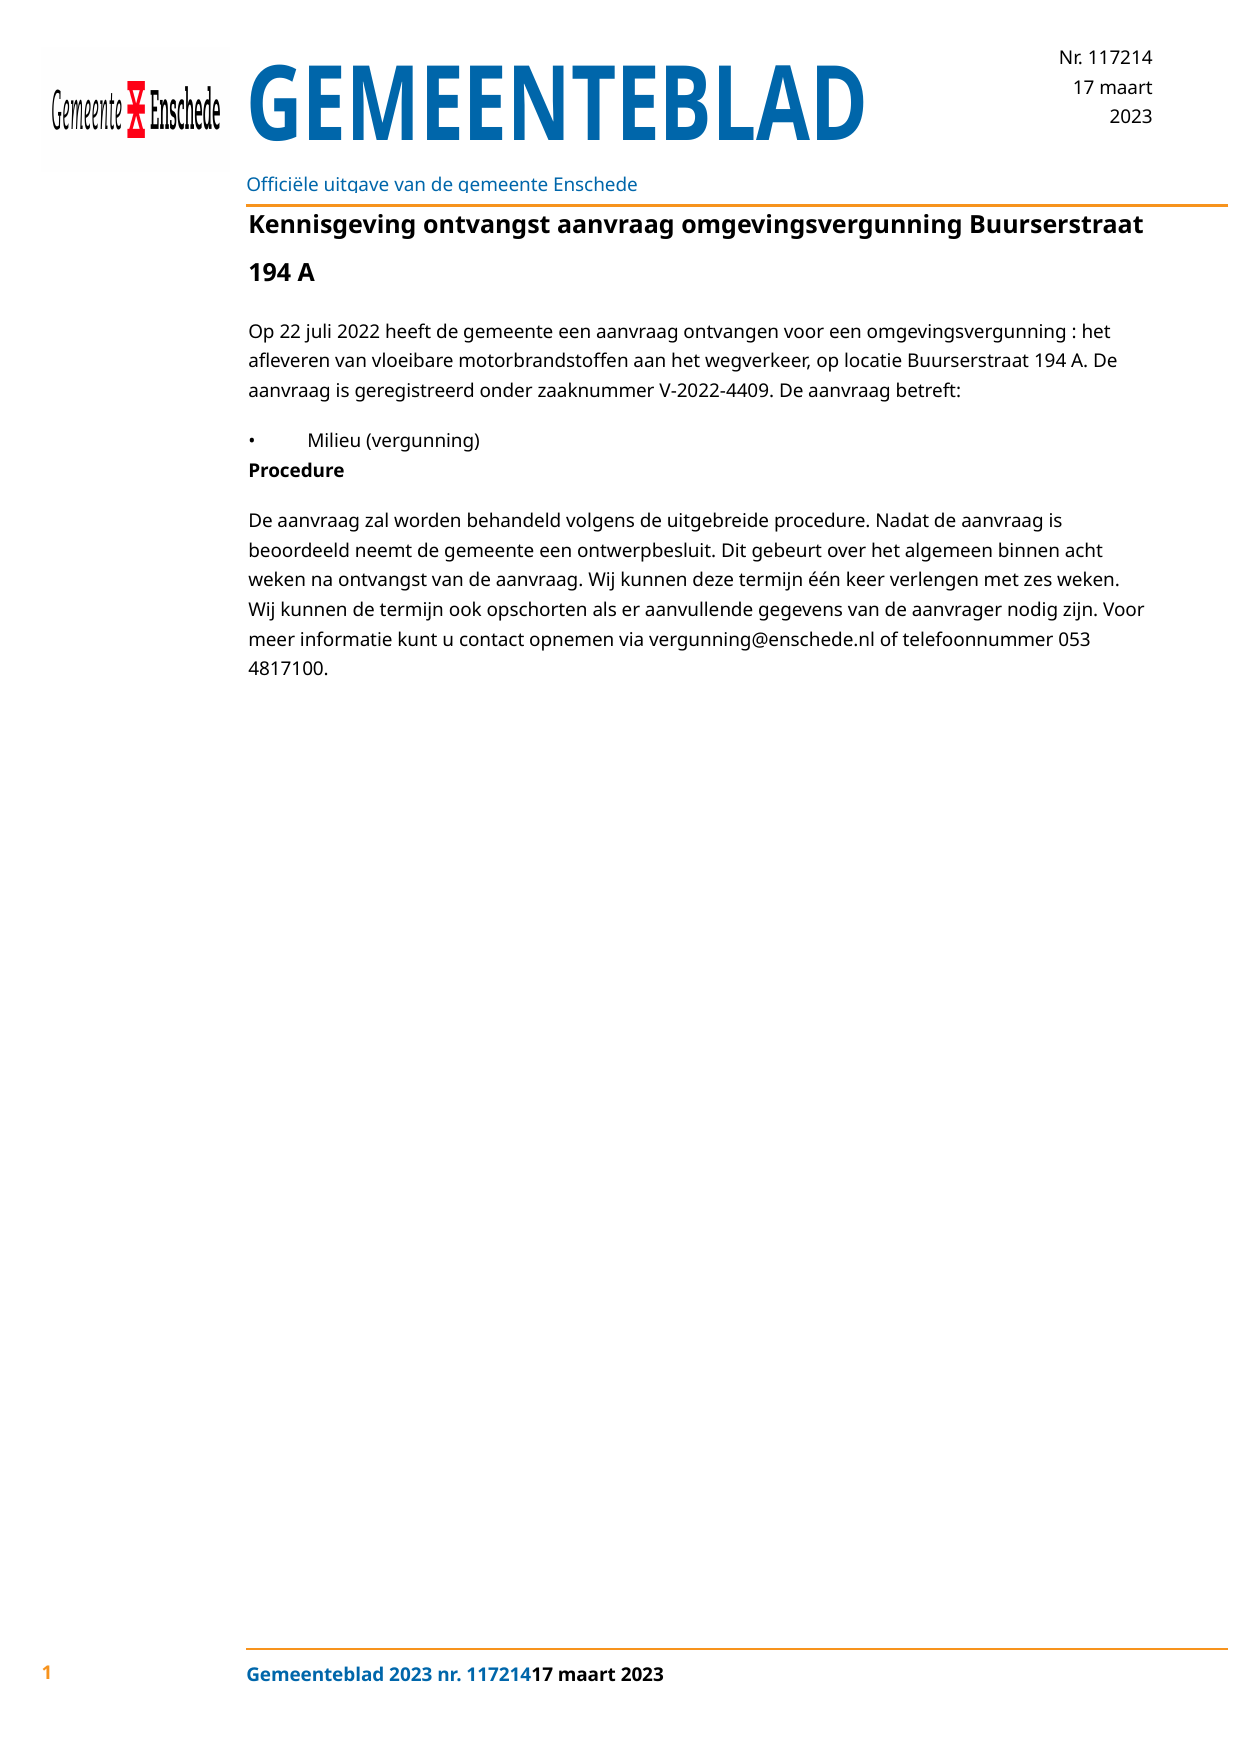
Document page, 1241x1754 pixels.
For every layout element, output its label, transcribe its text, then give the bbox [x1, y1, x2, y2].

text Kennisgeving ontvangst aanvraag omgevingsvergunning Buurserstraat 194 A [248, 207, 1152, 288]
text De aanvraag zal worden behandeld volgens de uitgebreide procedure. Nadat de aanvraag is beoordeeld neemt de gemeente een ontwerpbesluit. Dit gebeurt over het algemeen binnen acht weken na ontvangst van de aanvraag. Wij kunnen deze termijn één keer verlengen met zes weken. Wij kunnen de termijn ook opschorten als er aanvullende gegevens van de aanvrager nodig zijn. Voor meer informatie kunt u contact opnemen via vergunning@enschede.nl of telefoonnummer 053 4817100. [248, 507, 1152, 681]
picture [41, 47, 231, 172]
text Op 22 juli 2022 heeft de gemeente een aanvraag ontvangen voor een omgevingsvergunning : het afleveren van vloeibare motorbrandstoffen aan het wegverkeer, op locatie Buurserstraat 194 A. De aanvraag is geregistreerd onder zaaknummer V-2022-4409. De aanvraag betreft: [248, 318, 1152, 403]
list Milieu (vergunning) [248, 427, 1152, 453]
text Procedure [248, 457, 1152, 483]
